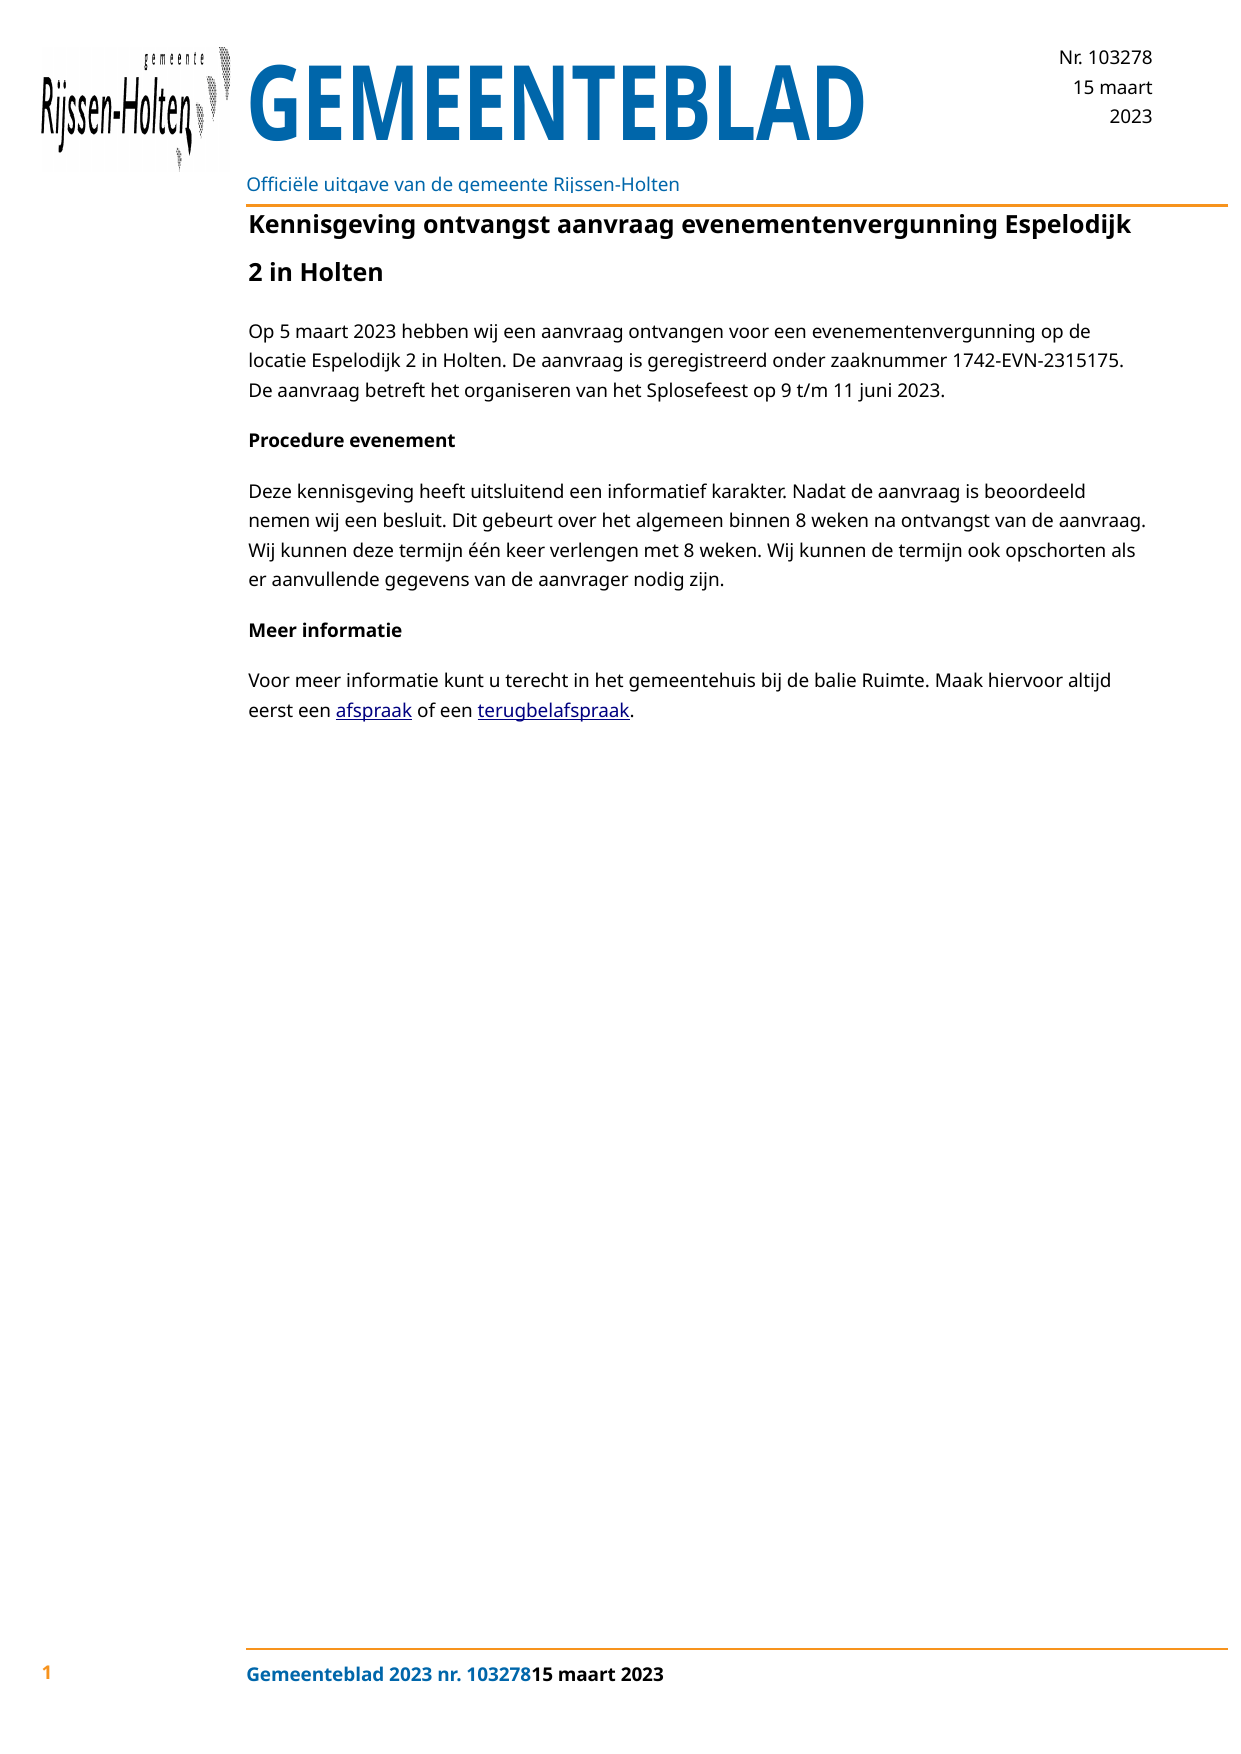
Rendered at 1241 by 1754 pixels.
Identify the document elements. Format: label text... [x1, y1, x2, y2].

picture [41, 47, 231, 172]
text Kennisgeving ontvangst aanvraag evenementenvergunning Espelodijk 2 in Holten [248, 207, 1152, 288]
text Meer informatie [248, 617, 1152, 643]
text Deze kennisgeving heeft uitsluitend een informatief karakter. Nadat de aanvraag is beoordeeld nemen wij een besluit. Dit gebeurt over het algemeen binnen 8 weken na ontvangst van de aanvraag. Wij kunnen deze termijn één keer verlengen met 8 weken. Wij kunnen de termijn ook opschorten als er aanvullende gegevens van de aanvrager nodig zijn. [248, 478, 1152, 592]
text Op 5 maart 2023 hebben wij een aanvraag ontvangen voor een evenementenvergunning op de locatie Espelodijk 2 in Holten. De aanvraag is geregistreerd onder zaaknummer 1742-EVN-2315175. De aanvraag betreft het organiseren van het Splosefeest op 9 t/m 11 juni 2023. [248, 318, 1152, 403]
text Voor meer informatie kunt u terecht in het gemeentehuis bij de balie Ruimte. Maak hiervoor altijd eerst een afspraak of een terugbelafspraak. [248, 667, 1152, 723]
text Procedure evenement [248, 427, 1152, 453]
